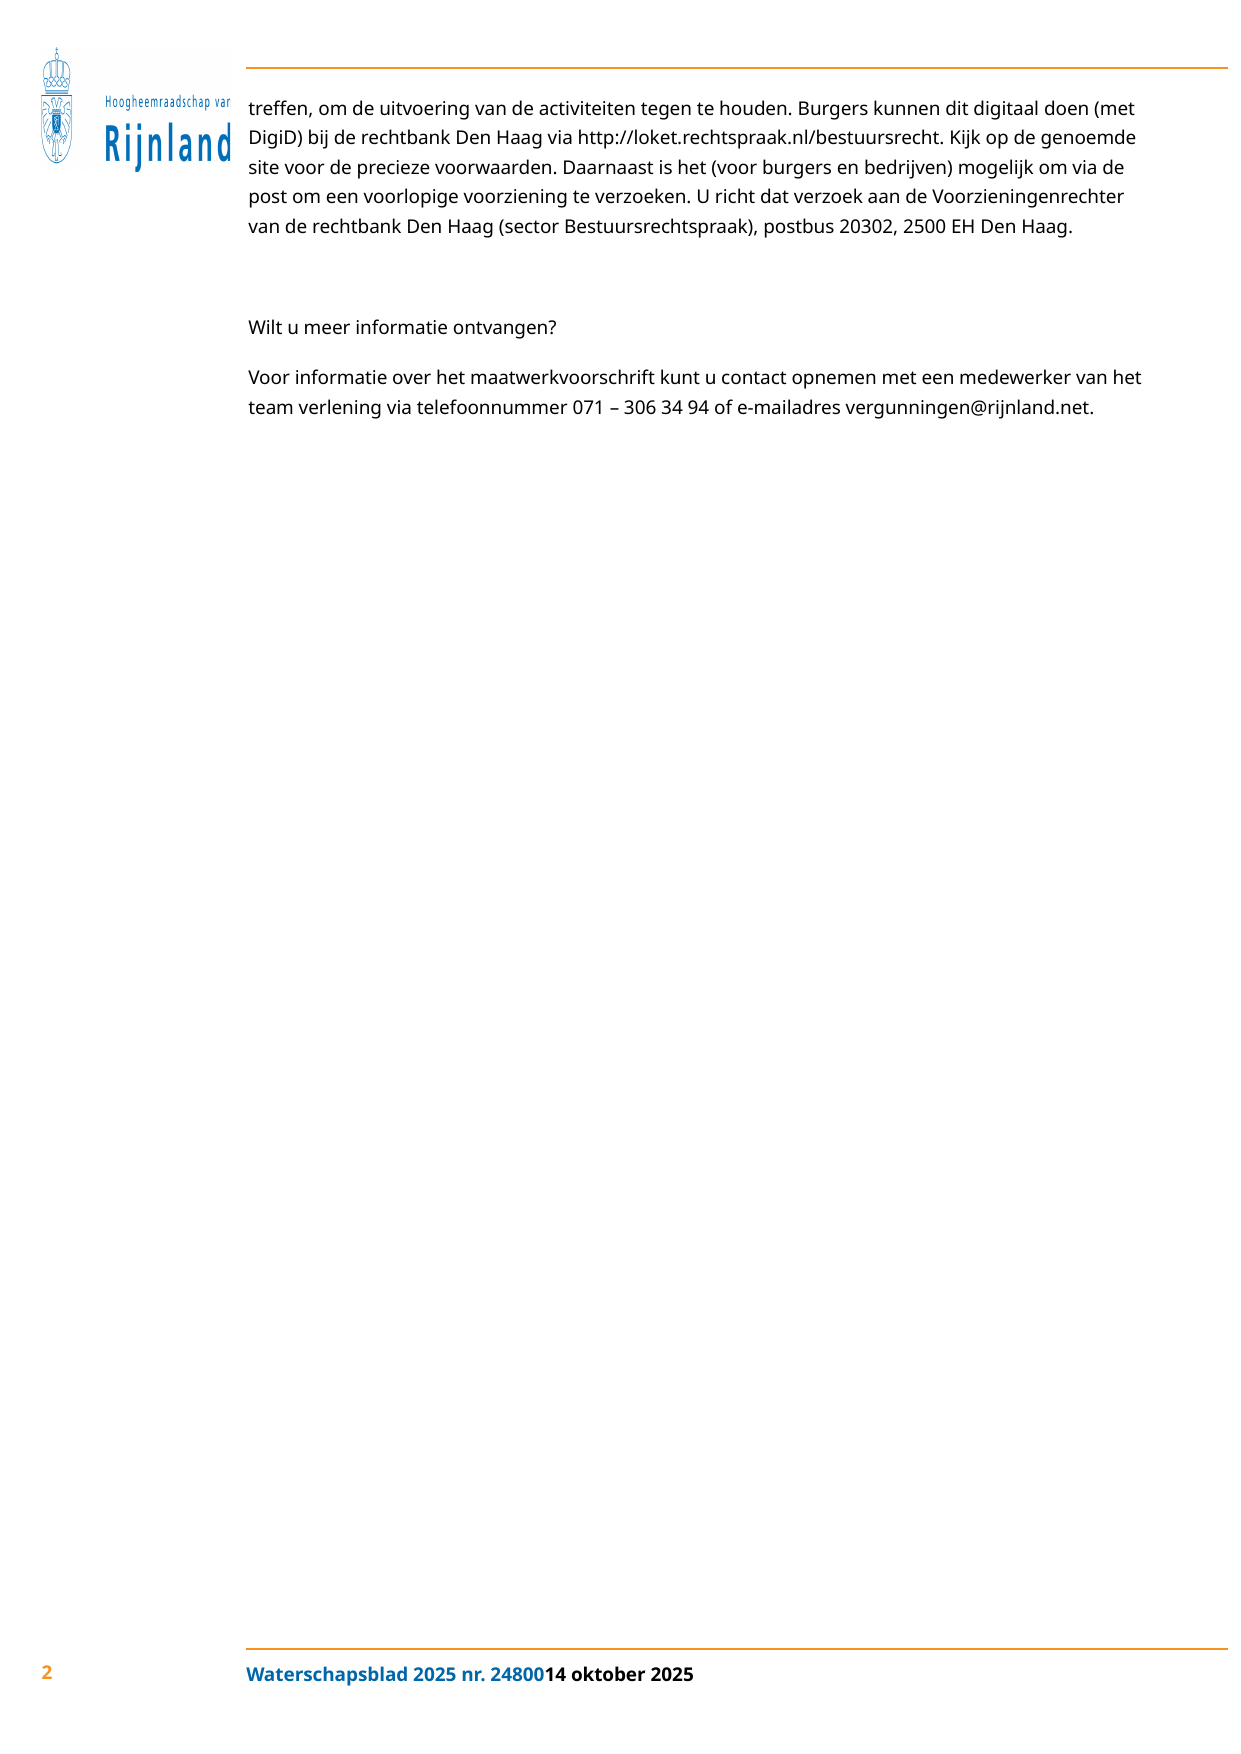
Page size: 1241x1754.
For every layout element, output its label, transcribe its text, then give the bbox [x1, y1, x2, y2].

text treffen, om de uitvoering van de activiteiten tegen te houden. Burgers kunnen dit digitaal doen (met DigiD) bij de rechtbank Den Haag via http://loket.rechtspraak.nl/bestuursrecht. Kijk op de genoemde site voor de precieze voorwaarden. Daarnaast is het (voor burgers en bedrijven) mogelijk om via de post om een voorlopige voorziening te verzoeken. U richt dat verzoek aan de Voorzieningenrechter van de rechtbank Den Haag (sector Bestuursrechtspraak), postbus 20302, 2500 EH Den Haag. [248, 95, 1152, 239]
text Voor informatie over het maatwerkvoorschrift kunt u contact opnemen met een medewerker van het team verlening via telefoonnummer 071 – 306 34 94 of e-mailadres vergunningen@rijnland.net. [248, 364, 1152, 420]
text Wilt u meer informatie ontvangen? [248, 314, 1152, 340]
picture [41, 47, 231, 172]
